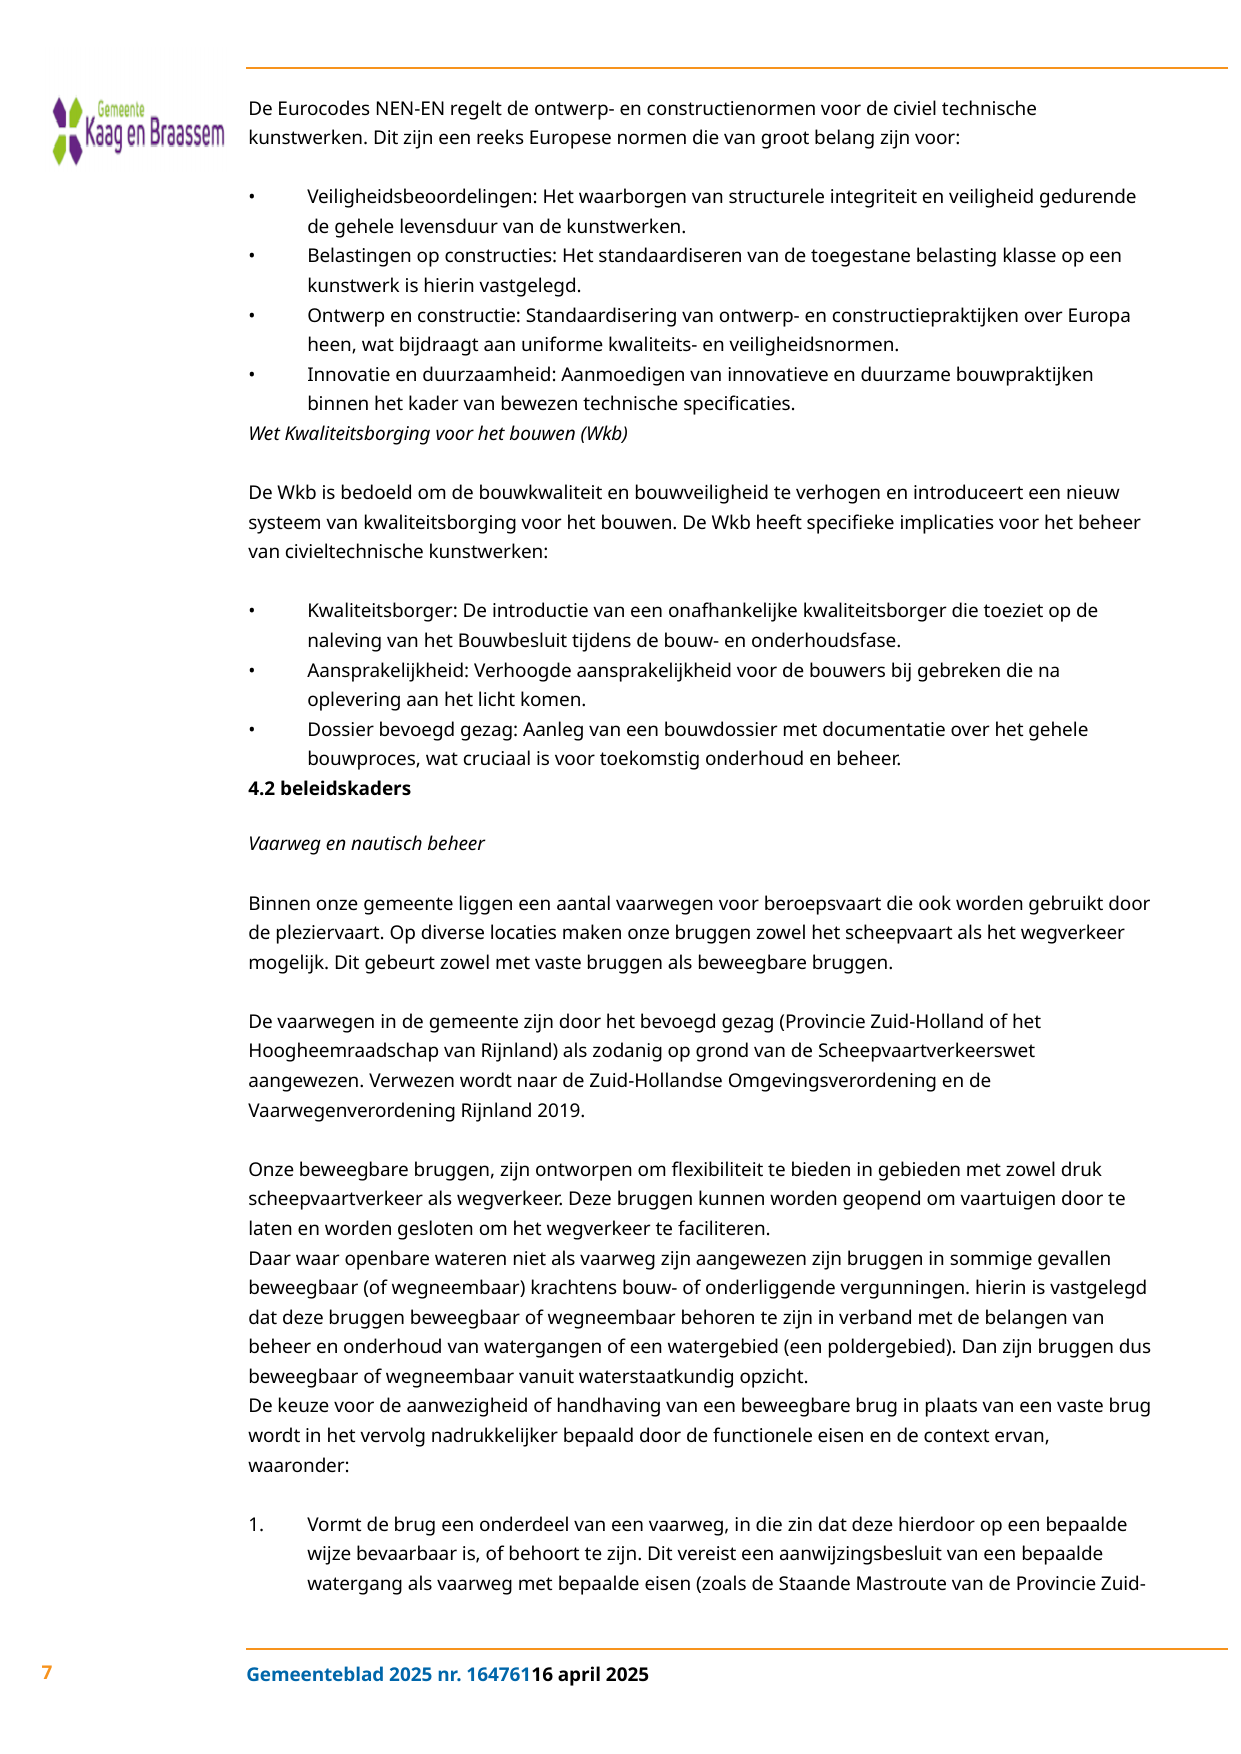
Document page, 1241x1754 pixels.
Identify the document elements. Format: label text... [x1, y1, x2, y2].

list Ontwerp en constructie: Standaardisering van ontwerp- en constructiepraktijken over Europa heen, wat bijdraagt aan uniforme kwaliteits- en veiligheidsnormen. [248, 302, 1152, 357]
text Wet Kwaliteitsborging voor het bouwen (Wkb) [248, 420, 1152, 446]
text Binnen onze gemeente liggen een aantal vaarwegen voor beroepsvaart die ook worden gebruikt door de pleziervaart. Op diverse locaties maken onze bruggen zowel het scheepvaart als het wegverkeer mogelijk. Dit gebeurt zowel met vaste bruggen als beweegbare bruggen. [248, 890, 1152, 974]
list Innovatie en duurzaamheid: Aanmoedigen van innovatieve en duurzame bouwpraktijken binnen het kader van bewezen technische specificaties. [248, 361, 1152, 416]
list Vormt de brug een onderdeel van een vaarweg, in die zin dat deze hierdoor op een bepaalde wijze bevaarbaar is, of behoort te zijn. Dit vereist een aanwijzingsbesluit van een bepaalde watergang als vaarweg met bepaalde eisen (zoals de Staande Mastroute van de Provincie Zuid- [248, 1511, 1152, 1596]
list Veiligheidsbeoordelingen: Het waarborgen van structurele integriteit en veiligheid gedurende de gehele levensduur van de kunstwerken. [248, 183, 1152, 239]
list Dossier bevoegd gezag: Aanleg van een bouwdossier met documentatie over het gehele bouwproces, wat cruciaal is voor toekomstig onderhoud en beheer. [248, 716, 1152, 771]
text Vaarweg en nautisch beheer [248, 831, 1152, 856]
text De Wkb is bedoeld om de bouwkwaliteit en bouwveiligheid te verhogen en introduceert een nieuw systeem van kwaliteitsborging voor het bouwen. De Wkb heeft specifieke implicaties voor het beheer van civieltechnische kunstwerken: [248, 479, 1152, 564]
picture [41, 47, 231, 172]
list Belastingen op constructies: Het standaardiseren van de toegestane belasting klasse op een kunstwerk is hierin vastgelegd. [248, 243, 1152, 298]
text De Eurocodes NEN-EN regelt de ontwerp- en constructienormen voor de civiel technische kunstwerken. Dit zijn een reeks Europese normen die van groot belang zijn voor: [248, 95, 1152, 150]
text Daar waar openbare wateren niet als vaarweg zijn aangewezen zijn bruggen in sommige gevallen beweegbaar (of wegneembaar) krachtens bouw- of onderliggende vergunningen. hierin is vastgelegd dat deze bruggen beweegbaar of wegneembaar behoren te zijn in verband met de belangen van beheer en onderhoud van watergangen of een watergebied (een poldergebied). Dan zijn bruggen dus beweegbaar of wegneembaar vanuit waterstaatkundig opzicht. [248, 1245, 1152, 1389]
text De vaarwegen in de gemeente zijn door het bevoegd gezag (Provincie Zuid-Holland of het Hoogheemraadschap van Rijnland) als zodanig op grond van de Scheepvaartverkeerswet aangewezen. Verwezen wordt naar de Zuid-Hollandse Omgevingsverordening en de Vaarwegenverordening Rijnland 2019. [248, 1008, 1152, 1122]
list Kwaliteitsborger: De introductie van een onafhankelijke kwaliteitsborger die toeziet op de naleving van het Bouwbesluit tijdens de bouw- en onderhoudsfase. [248, 598, 1152, 653]
text Onze beweegbare bruggen, zijn ontworpen om flexibiliteit te bieden in gebieden met zowel druk scheepvaartverkeer als wegverkeer. Deze bruggen kunnen worden geopend om vaartuigen door te laten en worden gesloten om het wegverkeer te faciliteren. [248, 1156, 1152, 1241]
text De keuze voor de aanwezigheid of handhaving van een beweegbare brug in plaats van een vaste brug wordt in het vervolg nadrukkelijker bepaald door de functionele eisen en de context ervan, waaronder: [248, 1393, 1152, 1477]
text 4.2 beleidskaders [248, 775, 1152, 801]
list Aansprakelijkheid: Verhoogde aansprakelijkheid voor de bouwers bij gebreken die na oplevering aan het licht komen. [248, 657, 1152, 712]
